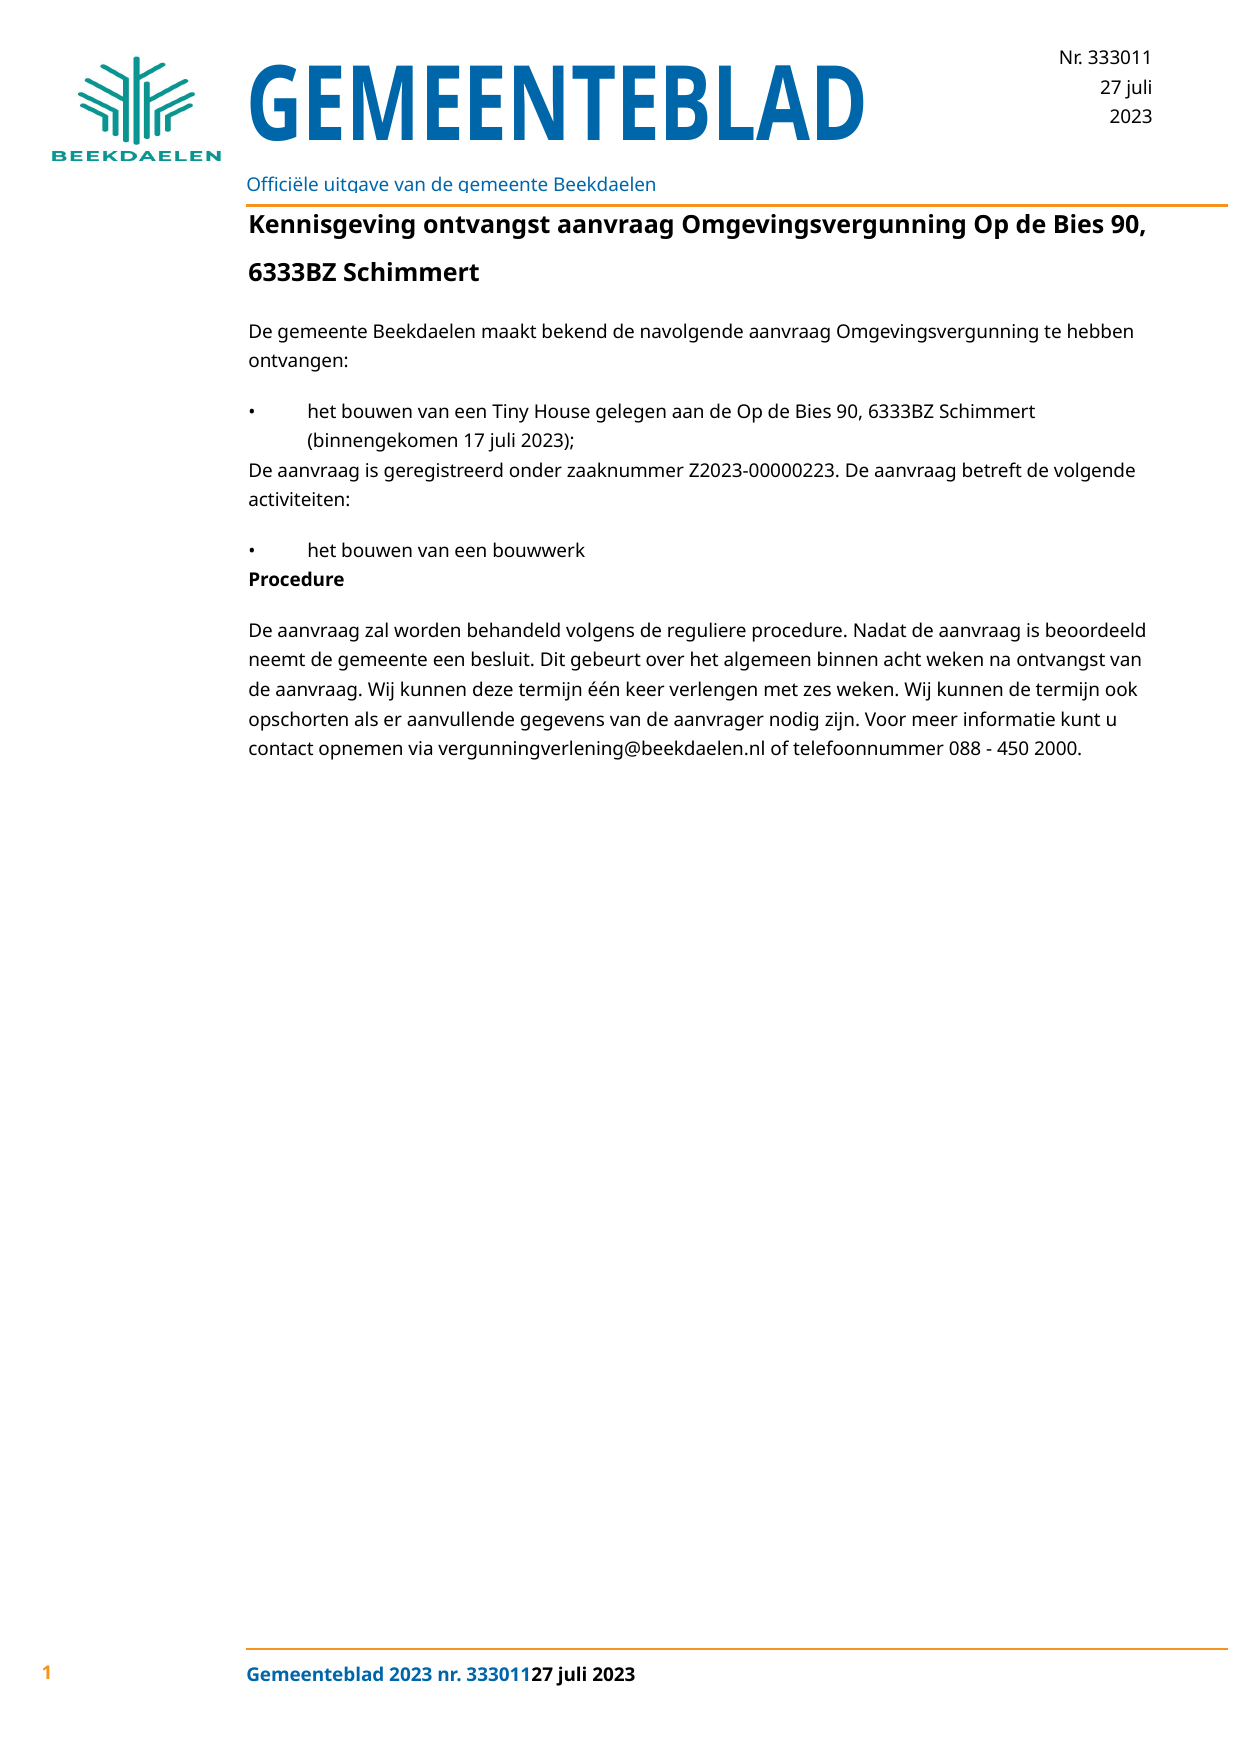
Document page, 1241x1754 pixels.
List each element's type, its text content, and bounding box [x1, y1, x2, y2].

text Procedure [248, 567, 1152, 592]
picture [41, 47, 231, 172]
text De gemeente Beekdaelen maakt bekend de navolgende aanvraag Omgevingsvergunning te hebben ontvangen: [248, 318, 1152, 373]
text Kennisgeving ontvangst aanvraag Omgevingsvergunning Op de Bies 90, 6333BZ Schimmert [248, 207, 1152, 288]
text De aanvraag is geregistreerd onder zaaknummer Z2023-00000223. De aanvraag betreft de volgende activiteiten: [248, 457, 1152, 512]
list het bouwen van een Tiny House gelegen aan de Op de Bies 90, 6333BZ Schimmert (binnengekomen 17 juli 2023); [248, 398, 1152, 453]
text De aanvraag zal worden behandeld volgens de reguliere procedure. Nadat de aanvraag is beoordeeld neemt de gemeente een besluit. Dit gebeurt over het algemeen binnen acht weken na ontvangst van de aanvraag. Wij kunnen deze termijn één keer verlengen met zes weken. Wij kunnen de termijn ook opschorten als er aanvullende gegevens van de aanvrager nodig zijn. Voor meer informatie kunt u contact opnemen via vergunningverlening@beekdaelen.nl of telefoonnummer 088 - 450 2000. [248, 617, 1152, 761]
list het bouwen van een bouwwerk [248, 537, 1152, 563]
